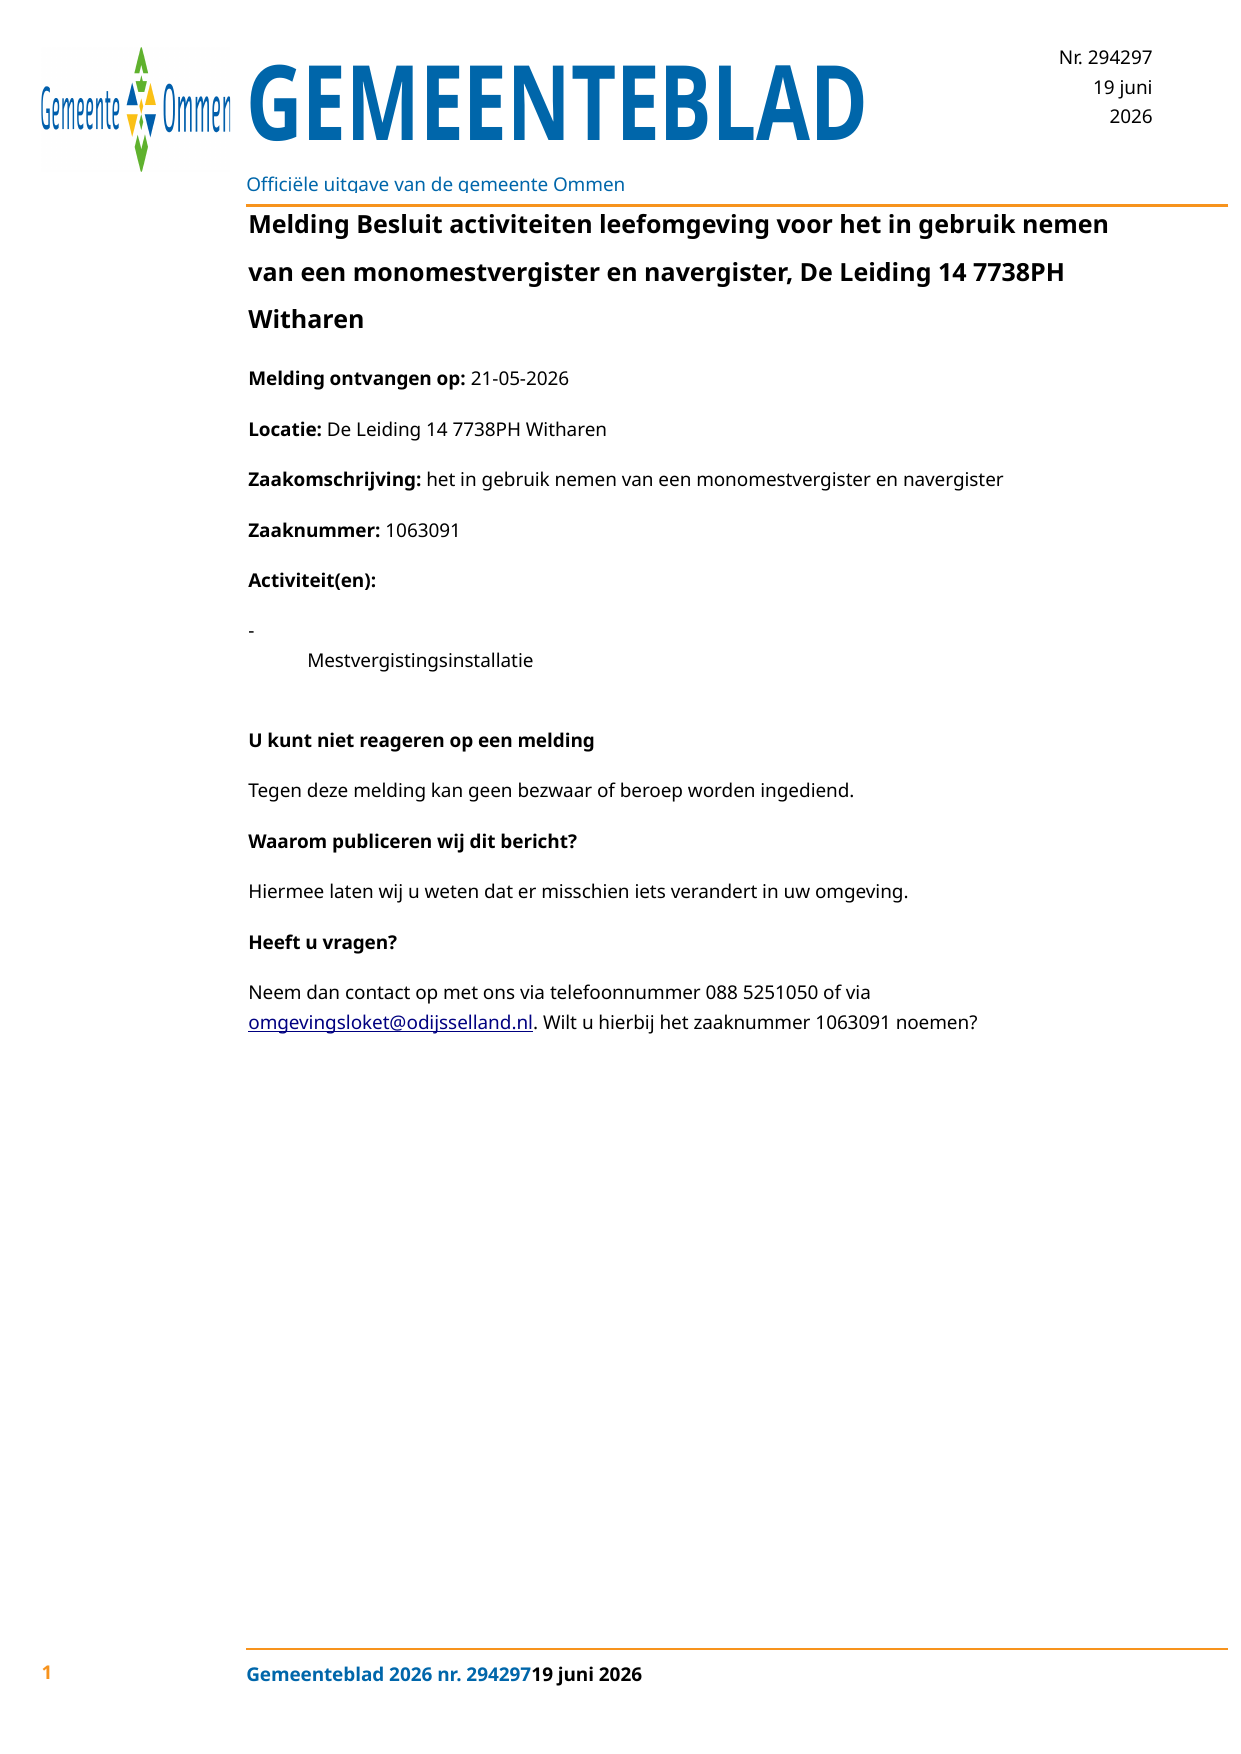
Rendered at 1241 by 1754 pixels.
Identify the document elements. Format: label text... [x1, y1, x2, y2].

text Tegen deze melding kan geen bezwaar of beroep worden ingediend. [248, 778, 1152, 803]
text Neem dan contact op met ons via telefoonnummer 088 5251050 of via omgevingsloket@odijsselland.nl. Wilt u hierbij het zaaknummer 1063091 noemen? [248, 979, 1152, 1034]
list Mestvergistingsinstallatie [248, 647, 1152, 673]
text Zaaknummer: 1063091 [248, 517, 1152, 542]
text U kunt niet reageren op een melding [248, 727, 1152, 753]
text Waarom publiceren wij dit bericht? [248, 828, 1152, 854]
text Heeft u vragen? [248, 929, 1152, 954]
picture [41, 47, 231, 172]
text Locatie: De Leiding 14 7738PH Witharen [248, 416, 1152, 442]
text Zaakomschrijving: het in gebruik nemen van een monomestvergister en navergister [248, 466, 1152, 492]
text Melding ontvangen op: 21-05-2026 [248, 366, 1152, 391]
text Melding Besluit activiteiten leefomgeving voor het in gebruik nemen van een monomestvergister en navergister, De Leiding 14 7738PH Witharen [248, 207, 1152, 336]
text Activiteit(en): [248, 567, 1152, 593]
text Hiermee laten wij u weten dat er misschien iets verandert in uw omgeving. [248, 878, 1152, 904]
